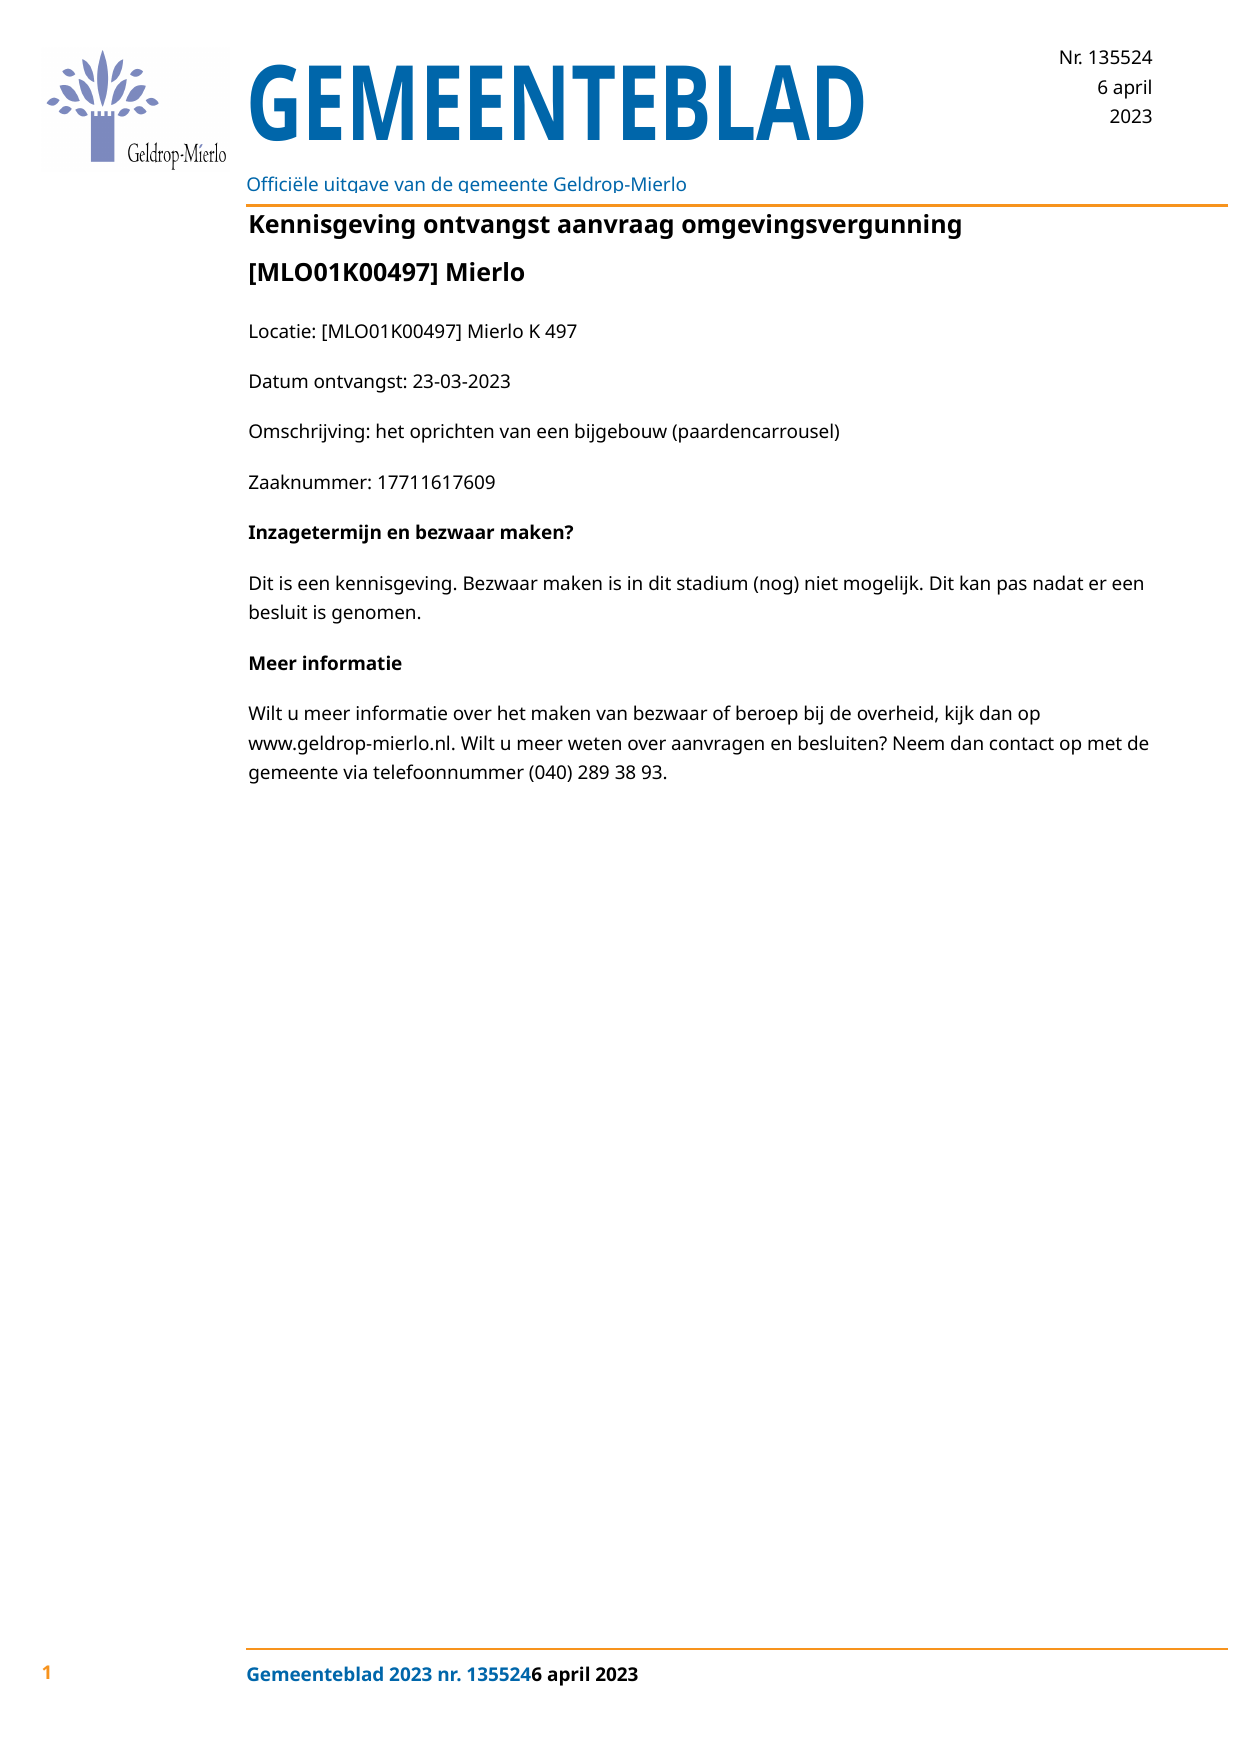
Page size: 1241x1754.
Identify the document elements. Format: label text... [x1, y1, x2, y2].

text Datum ontvangst: 23-03-2023 [248, 368, 1152, 394]
text Zaaknummer: 17711617609 [248, 469, 1152, 495]
text Meer informatie [248, 650, 1152, 676]
text Dit is een kennisgeving. Bezwaar maken is in dit stadium (nog) niet mogelijk. Dit kan pas nadat er een besluit is genomen. [248, 570, 1152, 625]
text Omschrijving: het oprichten van een bijgebouw (paardencarrousel) [248, 419, 1152, 444]
text Locatie: [MLO01K00497] Mierlo K 497 [248, 318, 1152, 344]
picture [41, 47, 231, 172]
text Kennisgeving ontvangst aanvraag omgevingsvergunning [MLO01K00497] Mierlo [248, 207, 1152, 288]
text Inzagetermijn en bezwaar maken? [248, 519, 1152, 545]
text Wilt u meer informatie over het maken van bezwaar of beroep bij de overheid, kijk dan op www.geldrop-mierlo.nl. Wilt u meer weten over aanvragen en besluiten? Neem dan contact op met de gemeente via telefoonnummer (040) 289 38 93. [248, 700, 1152, 785]
